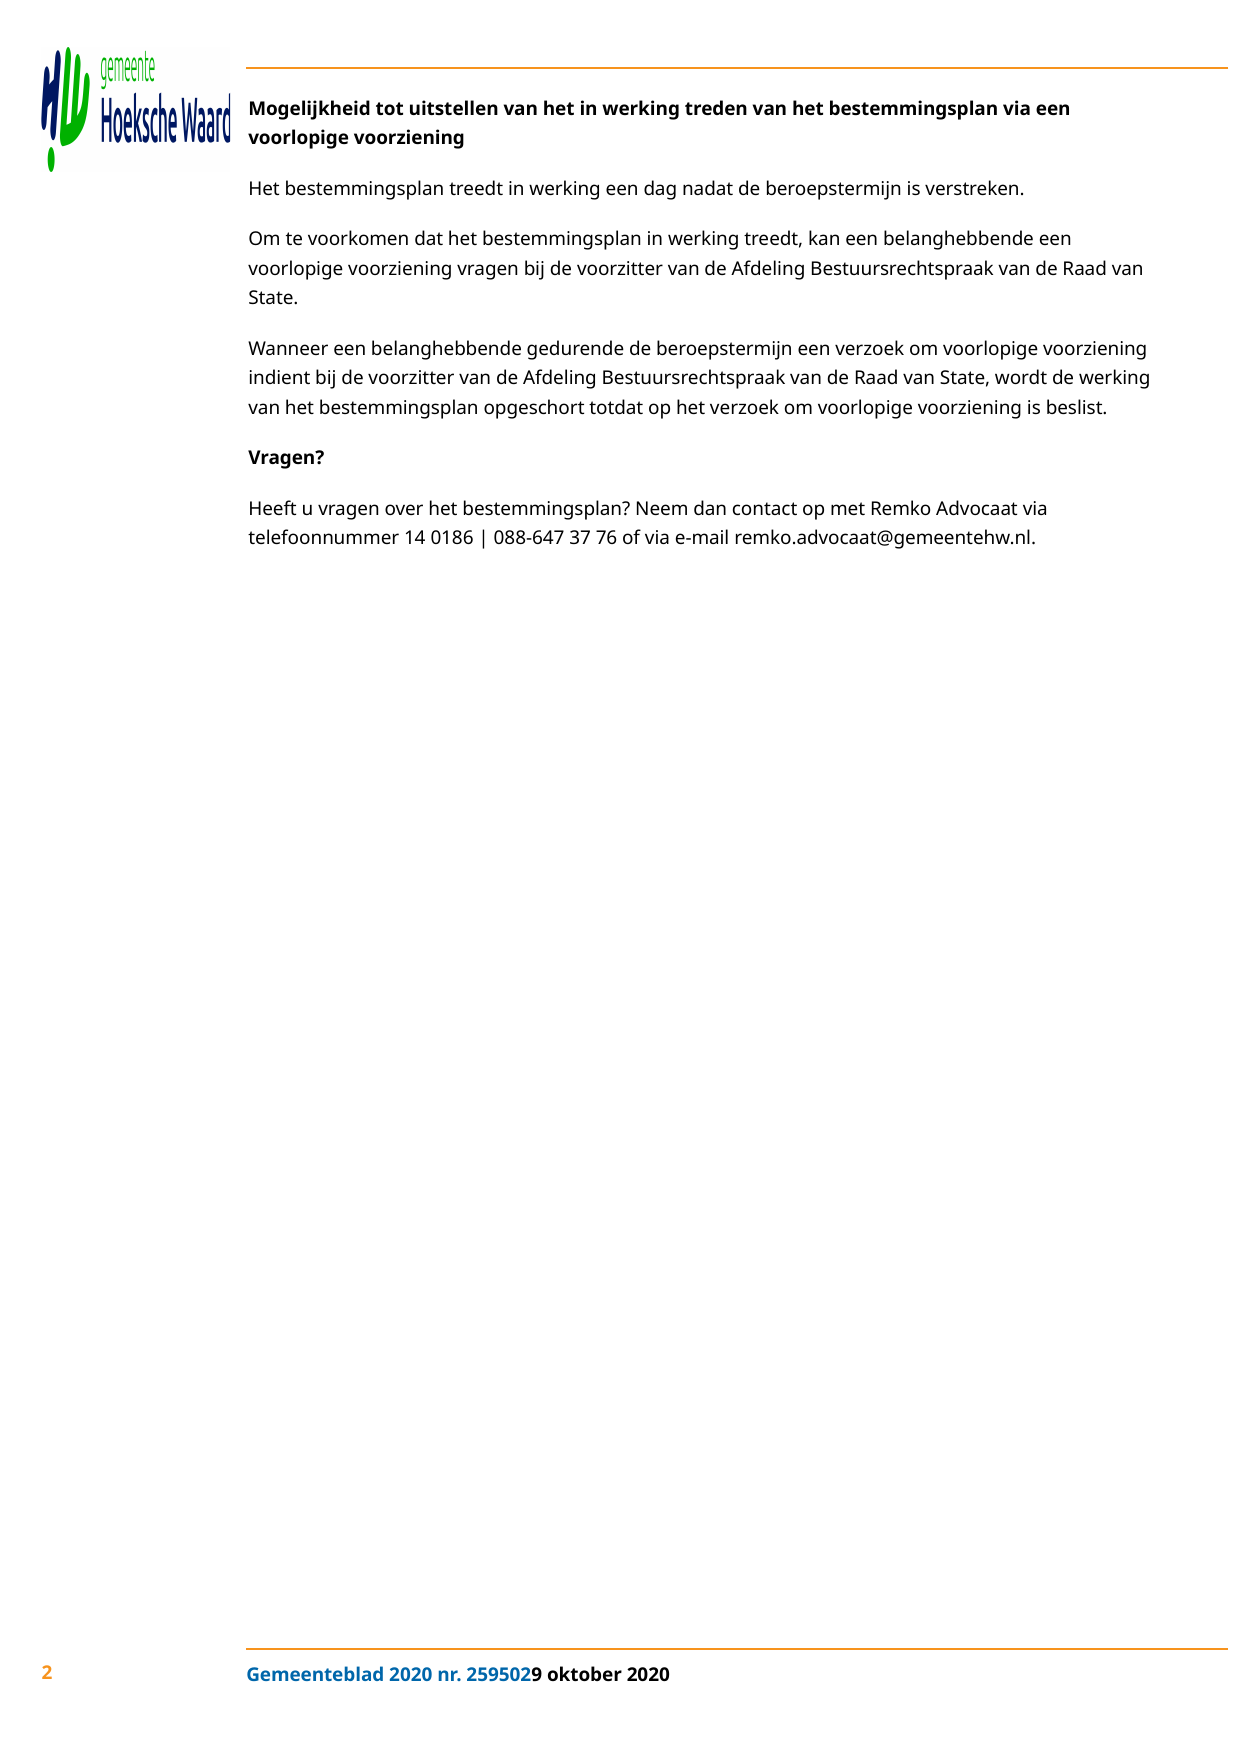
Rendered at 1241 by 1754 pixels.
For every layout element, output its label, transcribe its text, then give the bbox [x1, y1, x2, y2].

text Wanneer een belanghebbende gedurende de beroepstermijn een verzoek om voorlopige voorziening indient bij de voorzitter van de Afdeling Bestuursrechtspraak van de Raad van State, wordt de werking van het bestemmingsplan opgeschort totdat op het verzoek om voorlopige voorziening is beslist. [248, 335, 1152, 420]
text Mogelijkheid tot uitstellen van het in werking treden van het bestemmingsplan via een voorlopige voorziening [248, 95, 1152, 150]
text Om te voorkomen dat het bestemmingsplan in werking treedt, kan een belanghebbende een voorlopige voorziening vragen bij de voorzitter van de Afdeling Bestuursrechtspraak van de Raad van State. [248, 225, 1152, 310]
picture [41, 47, 231, 172]
text Het bestemmingsplan treedt in werking een dag nadat de beroepstermijn is verstreken. [248, 175, 1152, 201]
text Vragen? [248, 444, 1152, 470]
text Heeft u vragen over het bestemmingsplan? Neem dan contact op met Remko Advocaat via telefoonnummer 14 0186 | 088-647 37 76 of via e-mail remko.advocaat@gemeentehw.nl. [248, 495, 1152, 550]
